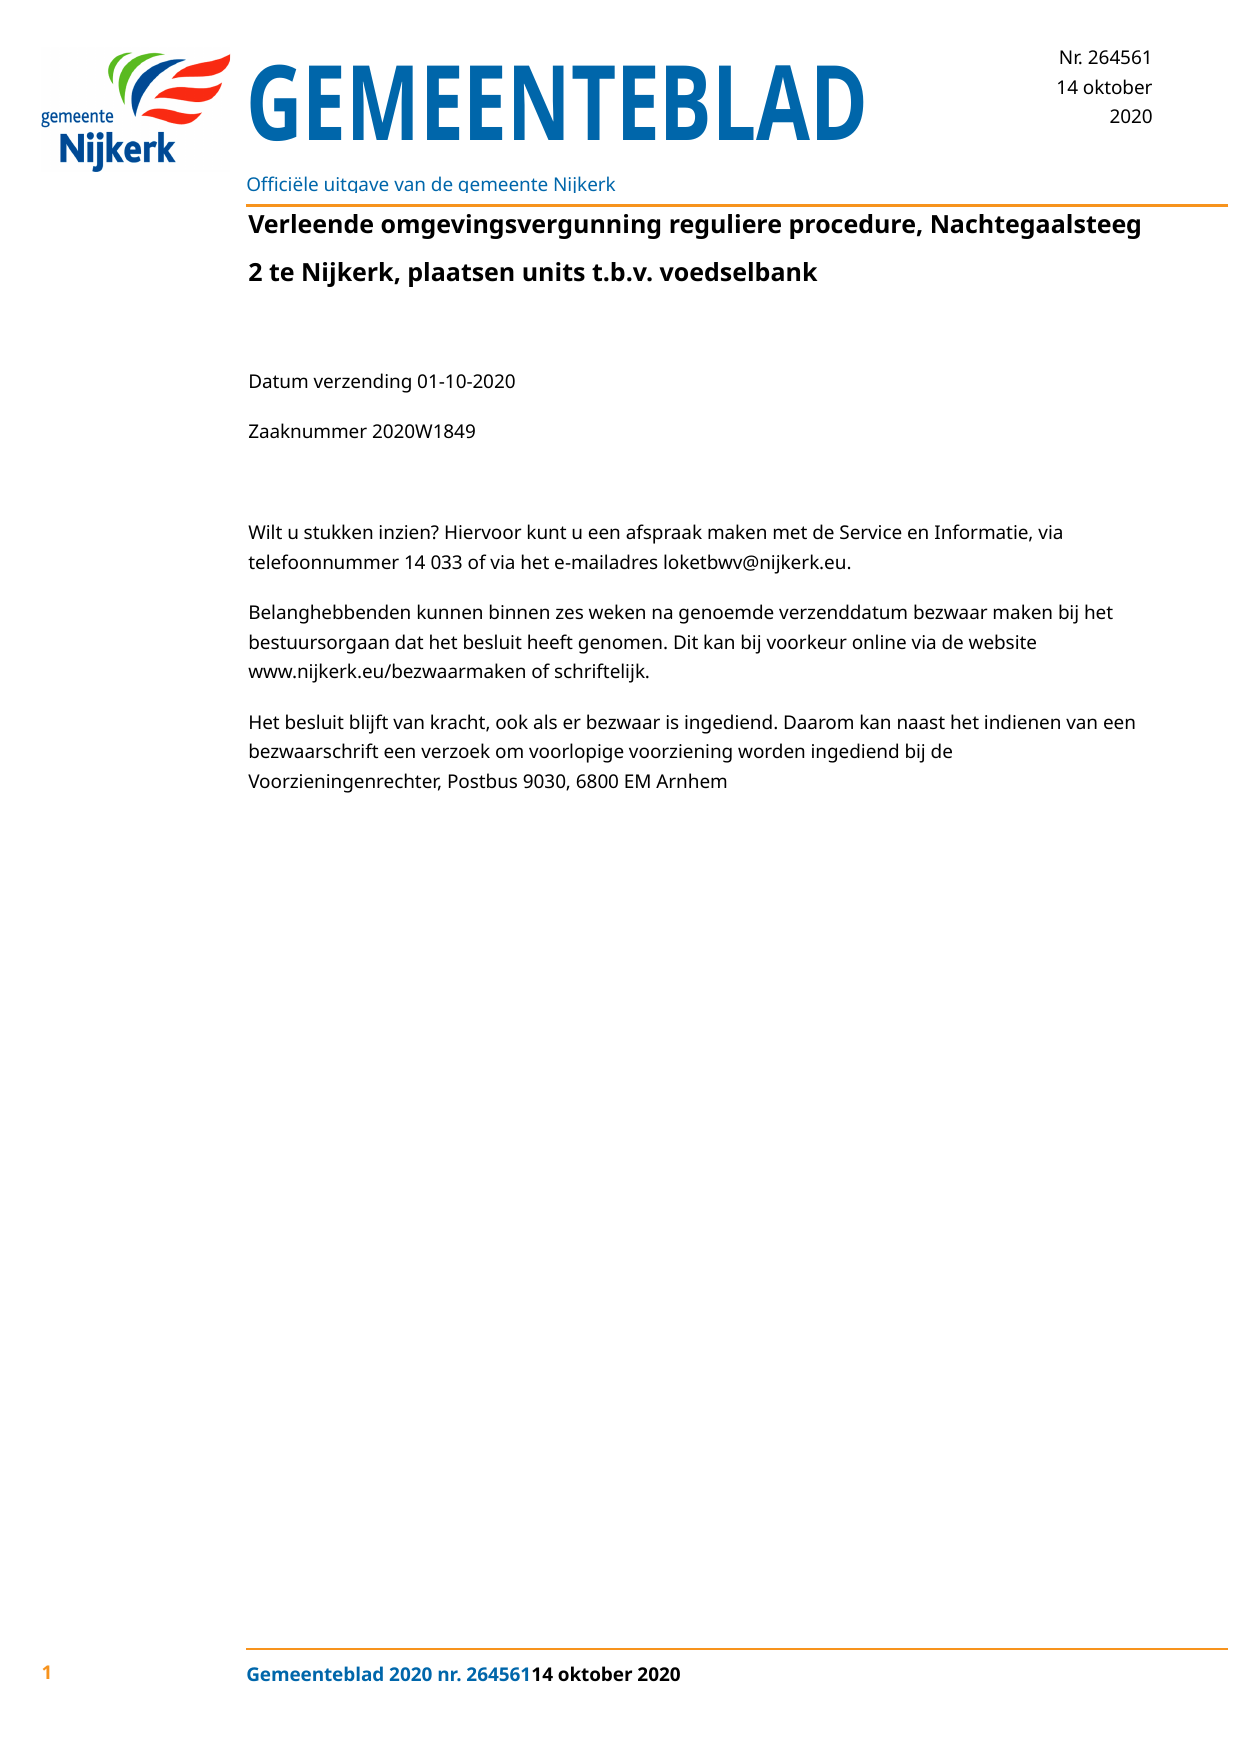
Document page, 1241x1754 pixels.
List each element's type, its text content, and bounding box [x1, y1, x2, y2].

text Wilt u stukken inzien? Hiervoor kunt u een afspraak maken met de Service en Informatie, via telefoonnummer 14 033 of via het e-mailadres loketbwv@nijkerk.eu. [248, 519, 1152, 575]
text Verleende omgevingsvergunning reguliere procedure, Nachtegaalsteeg 2 te Nijkerk, plaatsen units t.b.v. voedselbank [248, 207, 1152, 288]
text Het besluit blijft van kracht, ook als er bezwaar is ingediend. Daarom kan naast het indienen van een bezwaarschrift een verzoek om voorlopige voorziening worden ingediend bij de Voorzieningenrechter, Postbus 9030, 6800 EM Arnhem [248, 709, 1152, 794]
text Belanghebbenden kunnen binnen zes weken na genoemde verzenddatum bezwaar maken bij het bestuursorgaan dat het besluit heeft genomen. Dit kan bij voorkeur online via de website www.nijkerk.eu/bezwaarmaken of schriftelijk. [248, 599, 1152, 684]
text Zaaknummer 2020W1849 [248, 419, 1152, 444]
picture [41, 47, 231, 172]
text Datum verzending 01-10-2020 [248, 368, 1152, 394]
